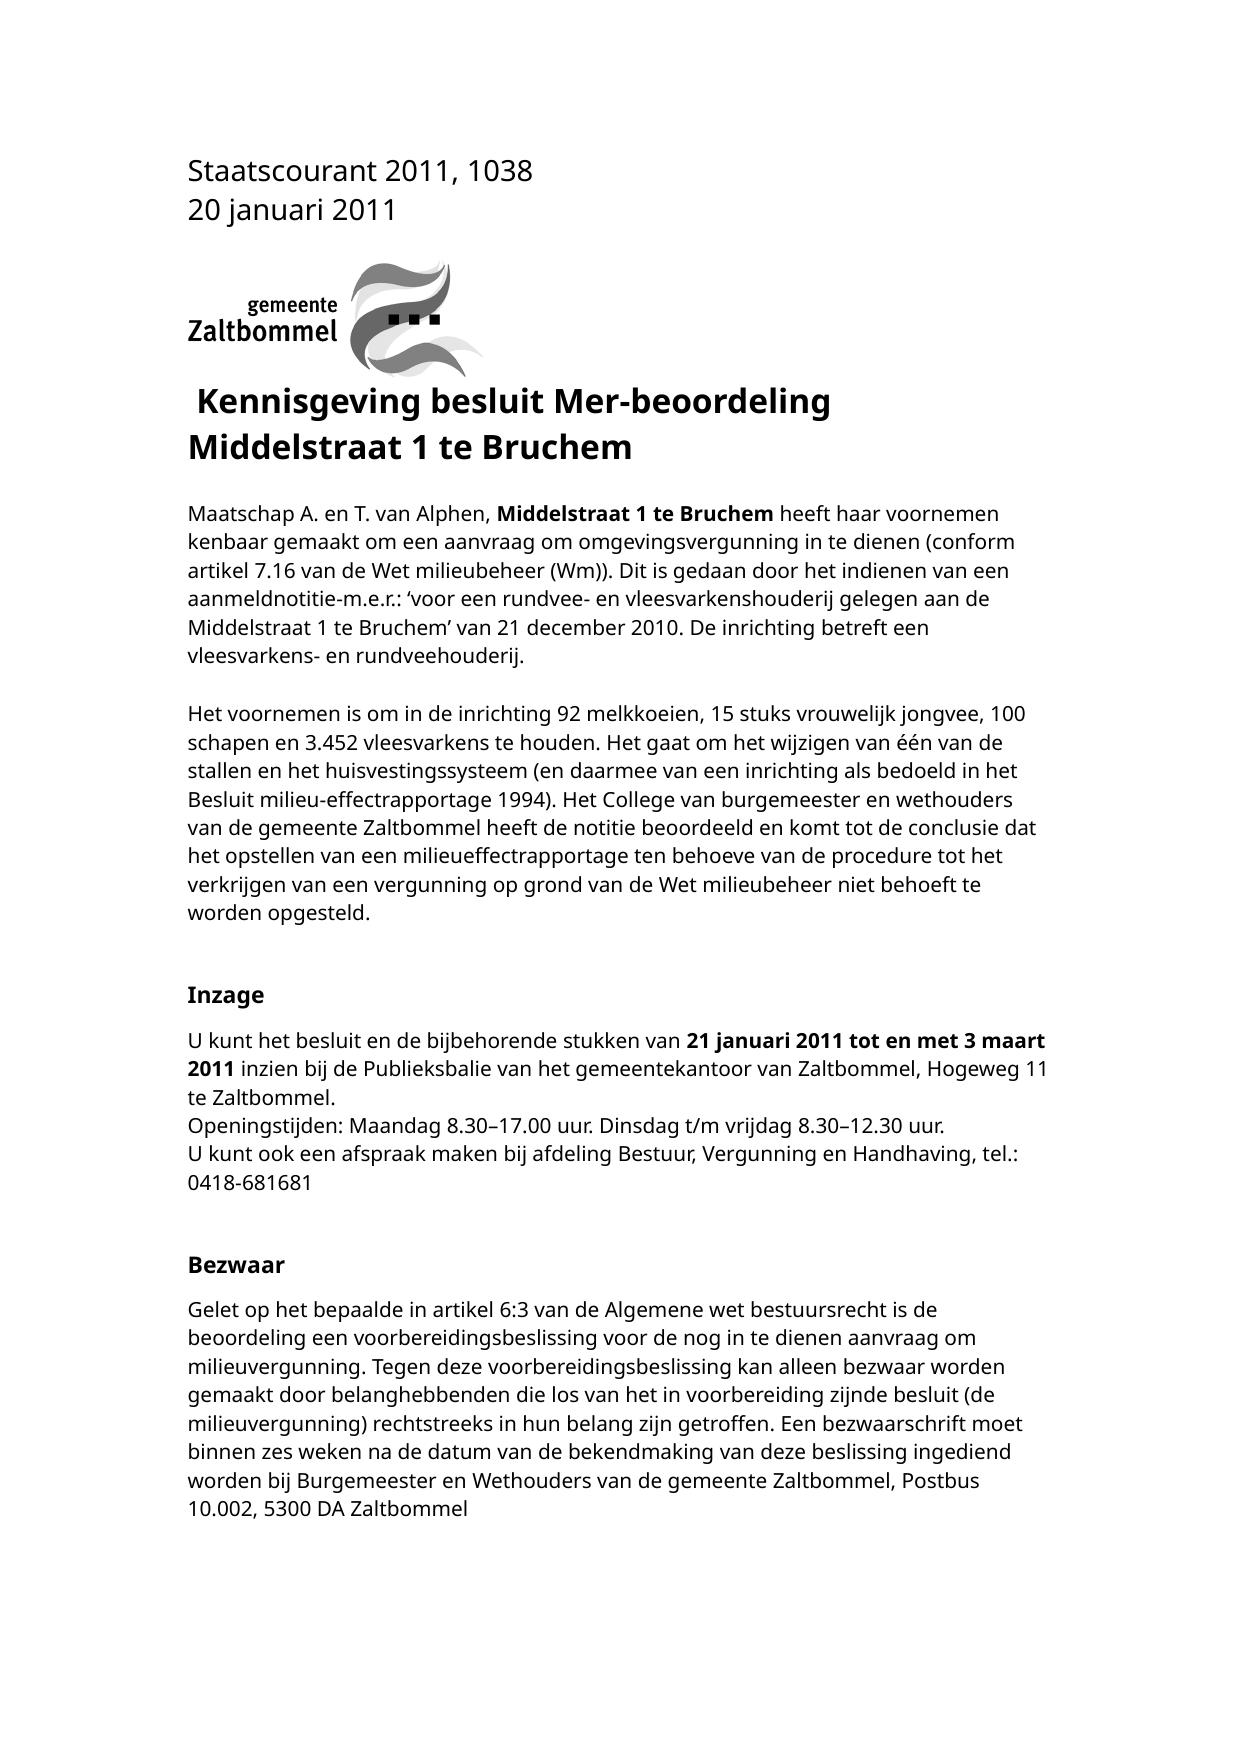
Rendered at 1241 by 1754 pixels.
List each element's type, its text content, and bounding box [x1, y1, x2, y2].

text 20 januari 2011 [187, 190, 1053, 229]
subtitle Bezwaar [187, 1249, 1053, 1280]
text Staatscourant 2011, 1038 [187, 150, 1053, 190]
subtitle Inzage [187, 979, 1053, 1011]
text Het voornemen is om in de inrichting 92 melkkoeien, 15 stuks vrouwelijk jongvee, 100 schapen en 3.452 vleesvarkens te houden. Het gaat om het wijzigen van één van de stallen en het huisvestingssysteem (en daarmee van een inrichting als bedoeld in het Besluit milieu-effectrapportage 1994). Het College van burgemeester en wethouders van de gemeente Zaltbommel heeft de notitie beoordeeld en komt tot de conclusie dat het opstellen van een milieueffectrapportage ten behoeve van de procedure tot het verkrijgen van een vergunning op grond van de Wet milieubeheer niet behoeft te worden opgesteld. [187, 699, 1053, 927]
subtitle Kennisgeving besluit Mer-beoordeling Middelstraat 1 te Bruchem [187, 271, 1053, 469]
text Openingstijden: Maandag 8.30–17.00 uur. Dinsdag t/m vrijdag 8.30–12.30 uur. [187, 1111, 1053, 1139]
text U kunt het besluit en de bijbehorende stukken van 21 januari 2011 tot en met 3 maart 2011 inzien bij de Publieksbalie van het gemeentekantoor van Zaltbommel, Hogeweg 11 te Zaltbommel. [187, 1026, 1053, 1111]
picture [187, 258, 484, 378]
text Gelet op het bepaalde in artikel 6:3 van de Algemene wet bestuursrecht is de beoordeling een voorbereidingsbeslissing voor de nog in te dienen aanvraag om milieuvergunning. Tegen deze voorbereidingsbeslissing kan alleen bezwaar worden gemaakt door belanghebbenden die los van het in voorbereiding zijnde besluit (de milieuvergunning) rechtstreeks in hun belang zijn getroffen. Een bezwaarschrift moet binnen zes weken na de datum van de bekendmaking van deze beslissing ingediend worden bij Burgemeester en Wethouders van de gemeente Zaltbommel, Postbus 10.002, 5300 DA Zaltbommel [187, 1295, 1053, 1523]
text Maatschap A. en T. van Alphen, Middelstraat 1 te Bruchem heeft haar voornemen kenbaar gemaakt om een aanvraag om omgevingsvergunning in te dienen (conform artikel 7.16 van de Wet milieubeheer (Wm)). Dit is gedaan door het indienen van een aanmeldnotitie-m.e.r.: ‘voor een rundvee- en vleesvarkenshouderij gelegen aan de Middelstraat 1 te Bruchem’ van 21 december 2010. De inrichting betreft een vleesvarkens- en rundveehouderij. [187, 499, 1053, 669]
text U kunt ook een afspraak maken bij afdeling Bestuur, Vergunning en Handhaving, tel.: 0418-681681 [187, 1139, 1053, 1196]
